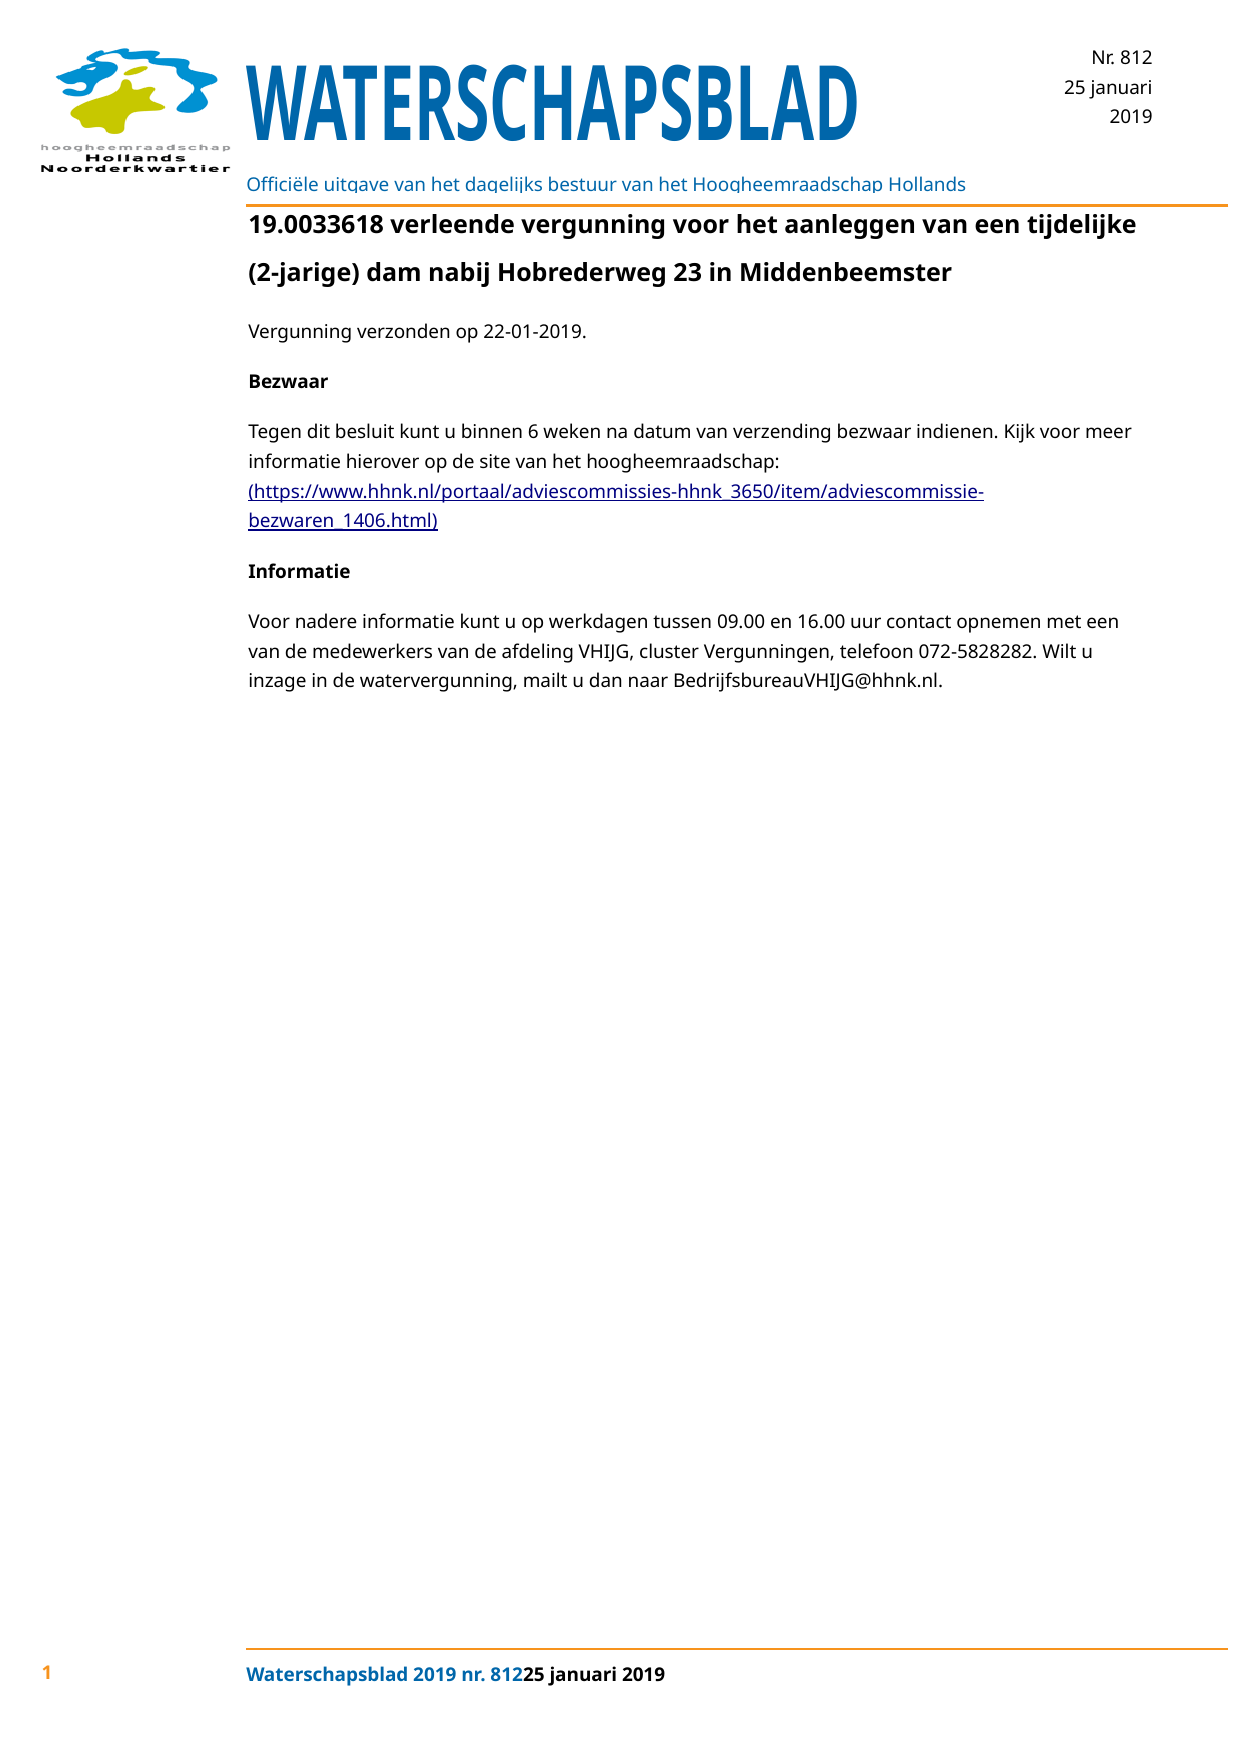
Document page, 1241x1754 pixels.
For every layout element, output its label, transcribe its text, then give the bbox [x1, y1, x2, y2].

text Informatie [248, 558, 1152, 584]
text Tegen dit besluit kunt u binnen 6 weken na datum van verzending bezwaar indienen. Kijk voor meer informatie hierover op de site van het hoogheemraadschap: (https://www.hhnk.nl/portaal/adviescommissies-hhnk_3650/item/adviescommissie-bezwaren_1406.html) [248, 419, 1152, 533]
picture [41, 47, 231, 172]
text Vergunning verzonden op 22-01-2019. [248, 318, 1152, 344]
text Bezwaar [248, 368, 1152, 394]
text Voor nadere informatie kunt u op werkdagen tussen 09.00 en 16.00 uur contact opnemen met een van de medewerkers van de afdeling VHIJG, cluster Vergunningen, telefoon 072-5828282. Wilt u inzage in de watervergunning, mailt u dan naar BedrijfsbureauVHIJG@hhnk.nl. [248, 608, 1152, 693]
text 19.0033618 verleende vergunning voor het aanleggen van een tijdelijke (2-jarige) dam nabij Hobrederweg 23 in Middenbeemster [248, 207, 1152, 288]
